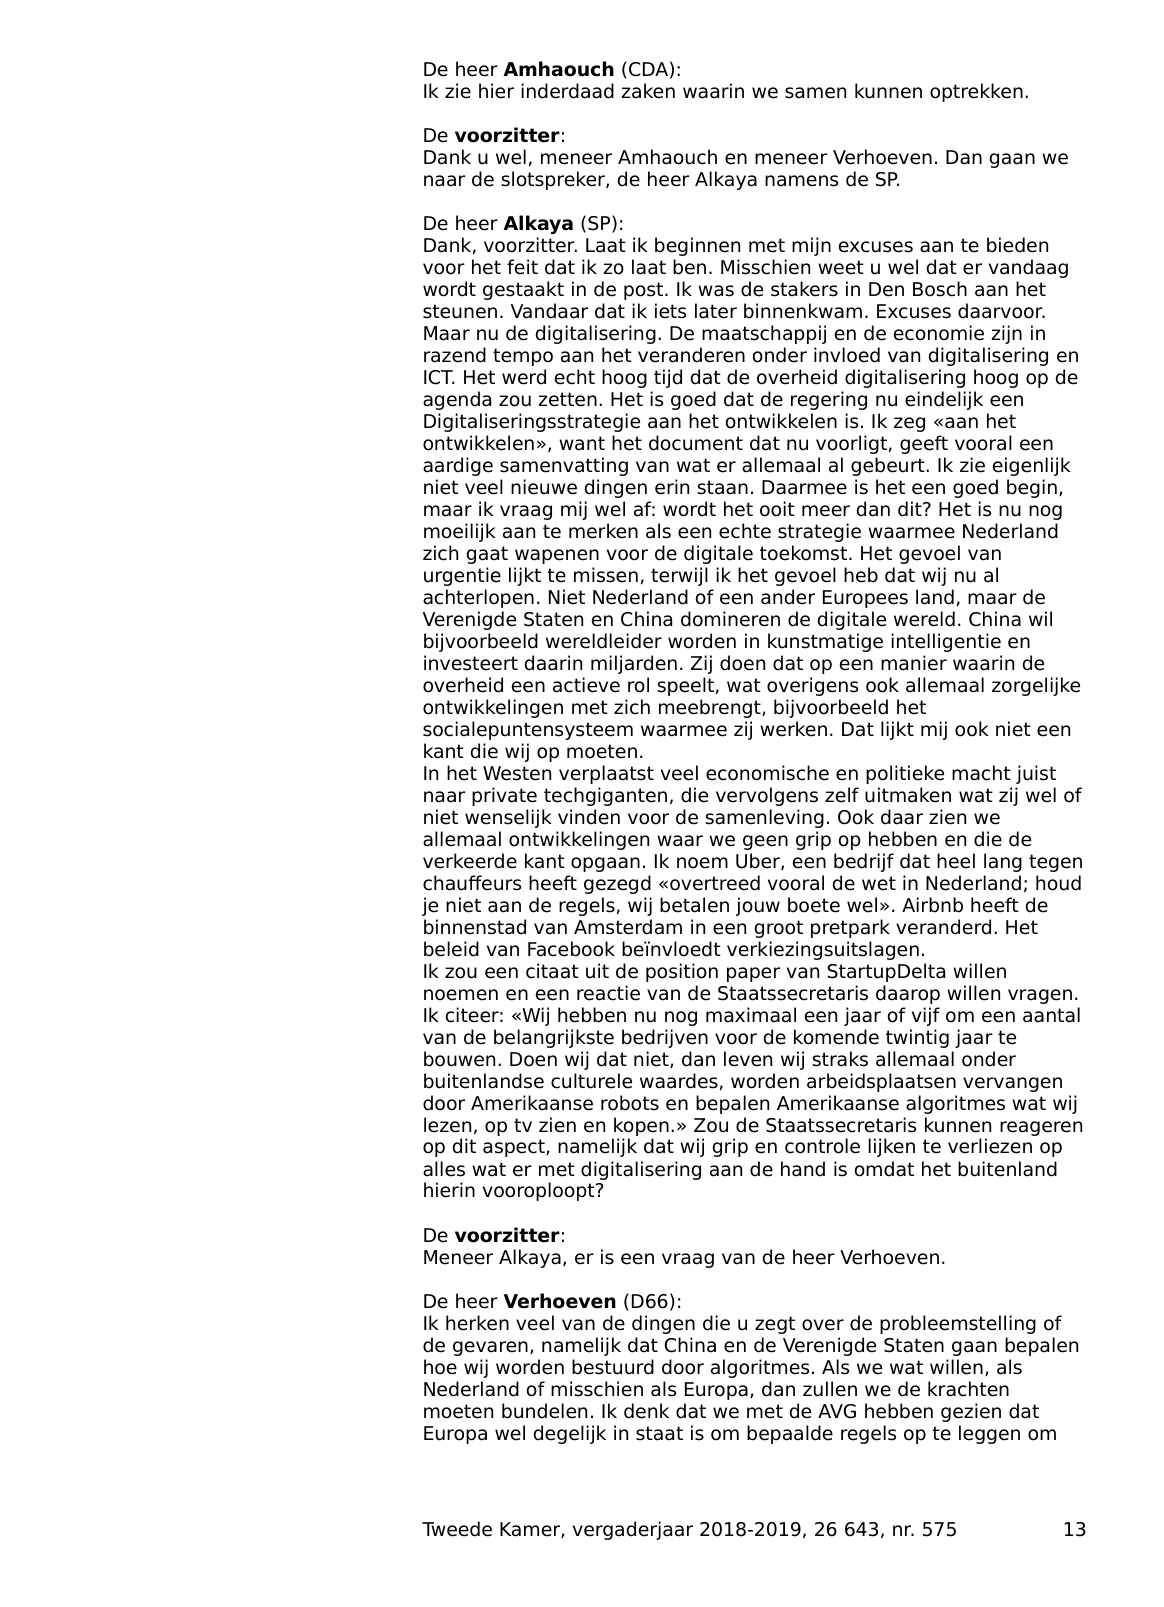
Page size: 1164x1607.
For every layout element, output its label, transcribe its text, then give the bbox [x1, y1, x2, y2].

text De voorzitter: [422, 125, 1087, 147]
text Ik zou een citaat uit de position paper van StartupDelta willen noemen en een reactie van de Staatssecretaris daarop willen vragen. Ik citeer: «Wij hebben nu nog maximaal een jaar of vijf om een aantal van de belangrijkste bedrijven voor de komende twintig jaar te bouwen. Doen wij dat niet, dan leven wij straks allemaal onder buitenlandse culturele waardes, worden arbeidsplaatsen vervangen door Amerikaanse robots en bepalen Amerikaanse algoritmes wat wij lezen, op tv zien en kopen.» Zou de Staatssecretaris kunnen reageren op dit aspect, namelijk dat wij grip en controle lijken te verliezen op alles wat er met digitalisering aan de hand is omdat het buitenland hierin vooroploopt? [422, 961, 1087, 1202]
text Dank u wel, meneer Amhaouch en meneer Verhoeven. Dan gaan we naar de slotspreker, de heer Alkaya namens de SP. [422, 147, 1087, 191]
text Ik zie hier inderdaad zaken waarin we samen kunnen optrekken. [422, 81, 1087, 103]
text De heer Verhoeven (D66): [422, 1291, 1087, 1313]
text De voorzitter: [422, 1224, 1087, 1247]
text De heer Amhaouch (CDA): [422, 59, 1087, 81]
text De heer Alkaya (SP): [422, 213, 1087, 235]
text Meneer Alkaya, er is een vraag van de heer Verhoeven. [422, 1247, 1087, 1268]
text In het Westen verplaatst veel economische en politieke macht juist naar private techgiganten, die vervolgens zelf uitmaken wat zij wel of niet wenselijk vinden voor de samenleving. Ook daar zien we allemaal ontwikkelingen waar we geen grip op hebben en die de verkeerde kant opgaan. Ik noem Uber, een bedrijf dat heel lang tegen chauffeurs heeft gezegd «overtreed vooral de wet in Nederland; houd je niet aan de regels, wij betalen jouw boete wel». Airbnb heeft de binnenstad van Amsterdam in een groot pretpark veranderd. Het beleid van Facebook beïnvloedt verkiezingsuitslagen. [422, 763, 1087, 961]
text Maar nu de digitalisering. De maatschappij en de economie zijn in razend tempo aan het veranderen onder invloed van digitalisering en ICT. Het werd echt hoog tijd dat de overheid digitalisering hoog op de agenda zou zetten. Het is goed dat de regering nu eindelijk een Digitaliseringsstrategie aan het ontwikkelen is. Ik zeg «aan het ontwikkelen», want het document dat nu voorligt, geeft vooral een aardige samenvatting van wat er allemaal al gebeurt. Ik zie eigenlijk niet veel nieuwe dingen erin staan. Daarmee is het een goed begin, maar ik vraag mij wel af: wordt het ooit meer dan dit? Het is nu nog moeilijk aan te merken als een echte strategie waarmee Nederland zich gaat wapenen voor de digitale toekomst. Het gevoel van urgentie lijkt te missen, terwijl ik het gevoel heb dat wij nu al achterlopen. Niet Nederland of een ander Europees land, maar de Verenigde Staten en China domineren de digitale wereld. China wil bijvoorbeeld wereldleider worden in kunstmatige intelligentie en investeert daarin miljarden. Zij doen dat op een manier waarin de overheid een actieve rol speelt, wat overigens ook allemaal zorgelijke ontwikkelingen met zich meebrengt, bijvoorbeeld het socialepuntensysteem waarmee zij werken. Dat lijkt mij ook niet een kant die wij op moeten. [422, 323, 1087, 763]
text Ik herken veel van de dingen die u zegt over de probleemstelling of de gevaren, namelijk dat China en de Verenigde Staten gaan bepalen hoe wij worden bestuurd door algoritmes. Als we wat willen, als Nederland of misschien als Europa, dan zullen we de krachten moeten bundelen. Ik denk dat we met de AVG hebben gezien dat Europa wel degelijk in staat is om bepaalde regels op te leggen om [422, 1313, 1087, 1444]
text Dank, voorzitter. Laat ik beginnen met mijn excuses aan te bieden voor het feit dat ik zo laat ben. Misschien weet u wel dat er vandaag wordt gestaakt in de post. Ik was de stakers in Den Bosch aan het steunen. Vandaar dat ik iets later binnenkwam. Excuses daarvoor. [422, 235, 1087, 323]
